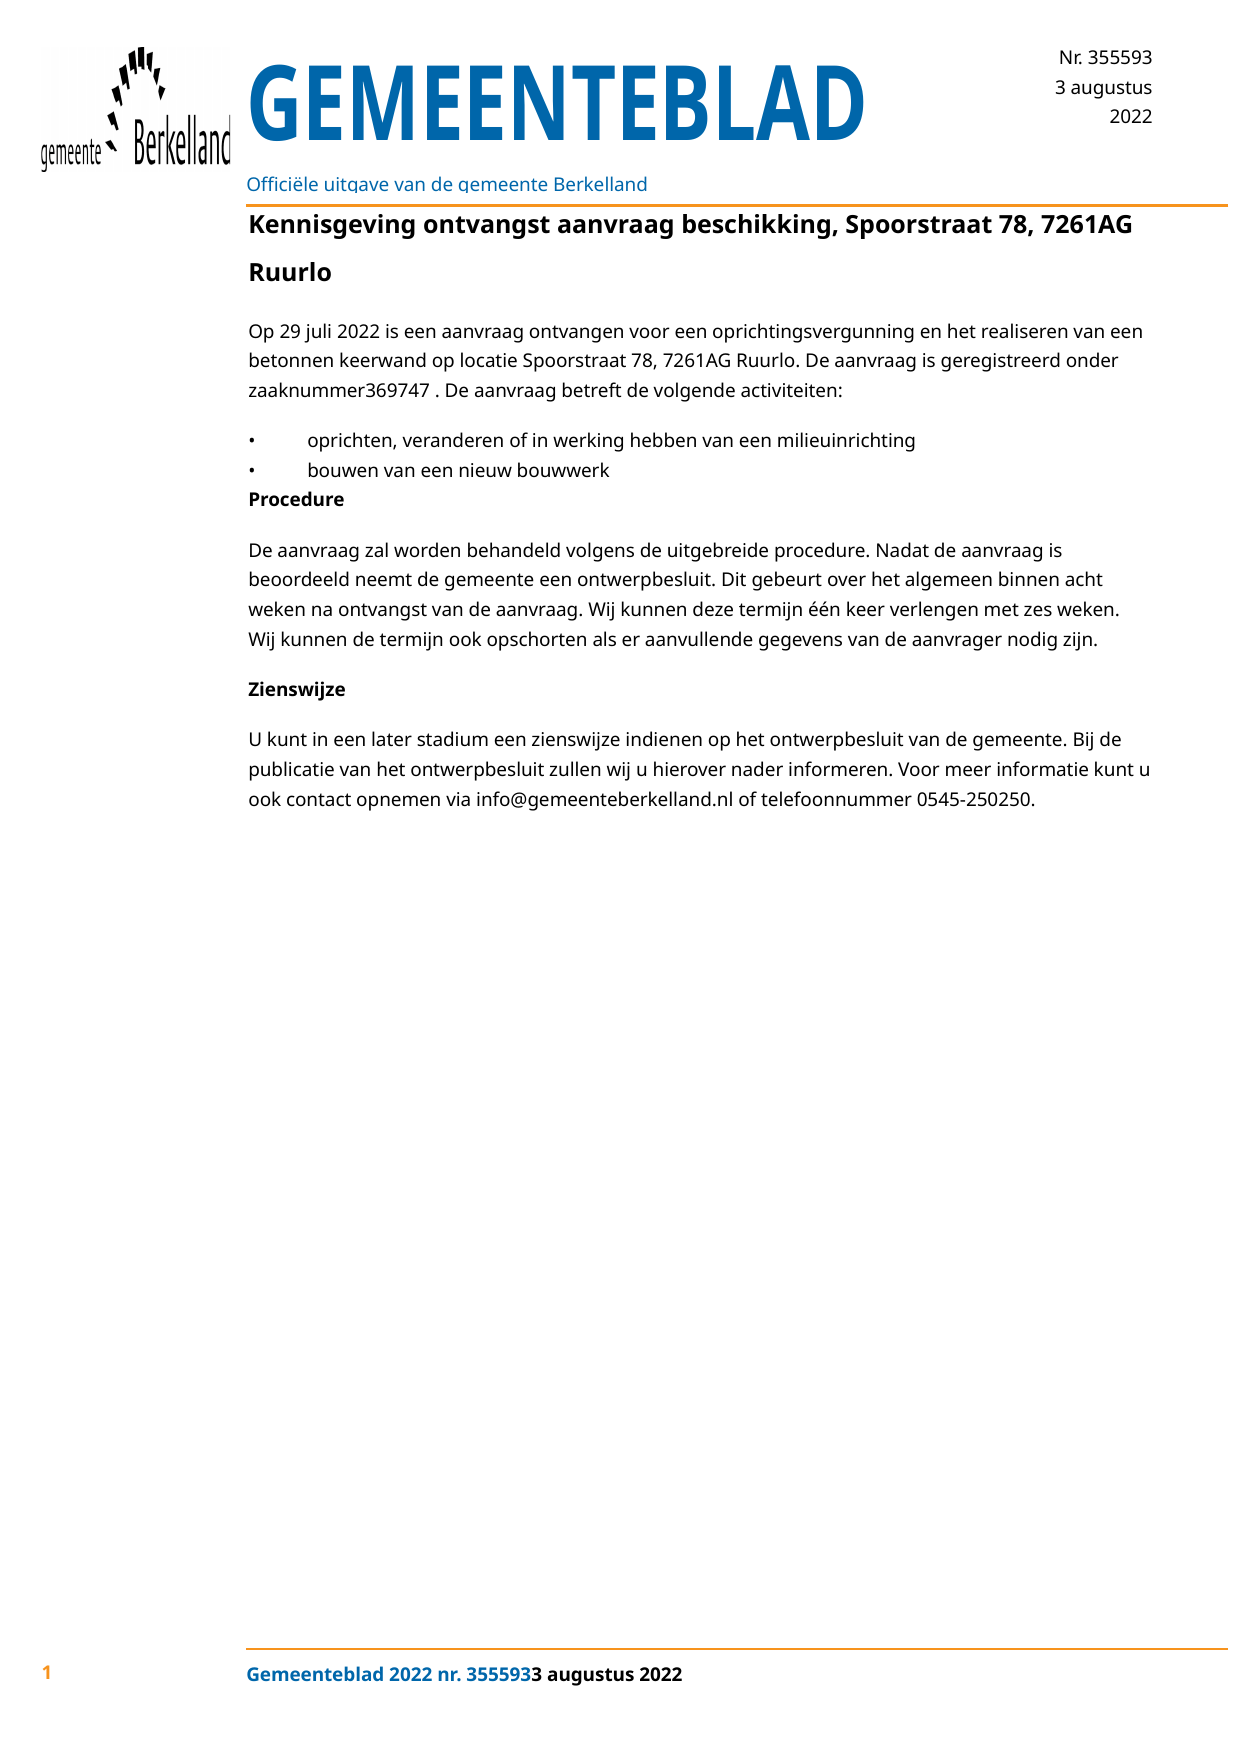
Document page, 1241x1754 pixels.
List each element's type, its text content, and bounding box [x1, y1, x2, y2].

text Op 29 juli 2022 is een aanvraag ontvangen voor een oprichtingsvergunning en het realiseren van een betonnen keerwand op locatie Spoorstraat 78, 7261AG Ruurlo. De aanvraag is geregistreerd onder zaaknummer369747 . De aanvraag betreft de volgende activiteiten: [248, 318, 1152, 403]
list bouwen van een nieuw bouwwerk [248, 457, 1152, 483]
text De aanvraag zal worden behandeld volgens de uitgebreide procedure. Nadat de aanvraag is beoordeeld neemt de gemeente een ontwerpbesluit. Dit gebeurt over het algemeen binnen acht weken na ontvangst van de aanvraag. Wij kunnen deze termijn één keer verlengen met zes weken. Wij kunnen de termijn ook opschorten als er aanvullende gegevens van de aanvrager nodig zijn. [248, 537, 1152, 652]
text Zienswijze [248, 676, 1152, 702]
text Procedure [248, 487, 1152, 512]
text Kennisgeving ontvangst aanvraag beschikking, Spoorstraat 78, 7261AG Ruurlo [248, 207, 1152, 288]
list oprichten, veranderen of in werking hebben van een milieuinrichting [248, 427, 1152, 453]
picture [41, 47, 231, 172]
text U kunt in een later stadium een zienswijze indienen op het ontwerpbesluit van de gemeente. Bij de publicatie van het ontwerpbesluit zullen wij u hierover nader informeren. Voor meer informatie kunt u ook contact opnemen via info@gemeenteberkelland.nl of telefoonnummer 0545-250250. [248, 727, 1152, 812]
